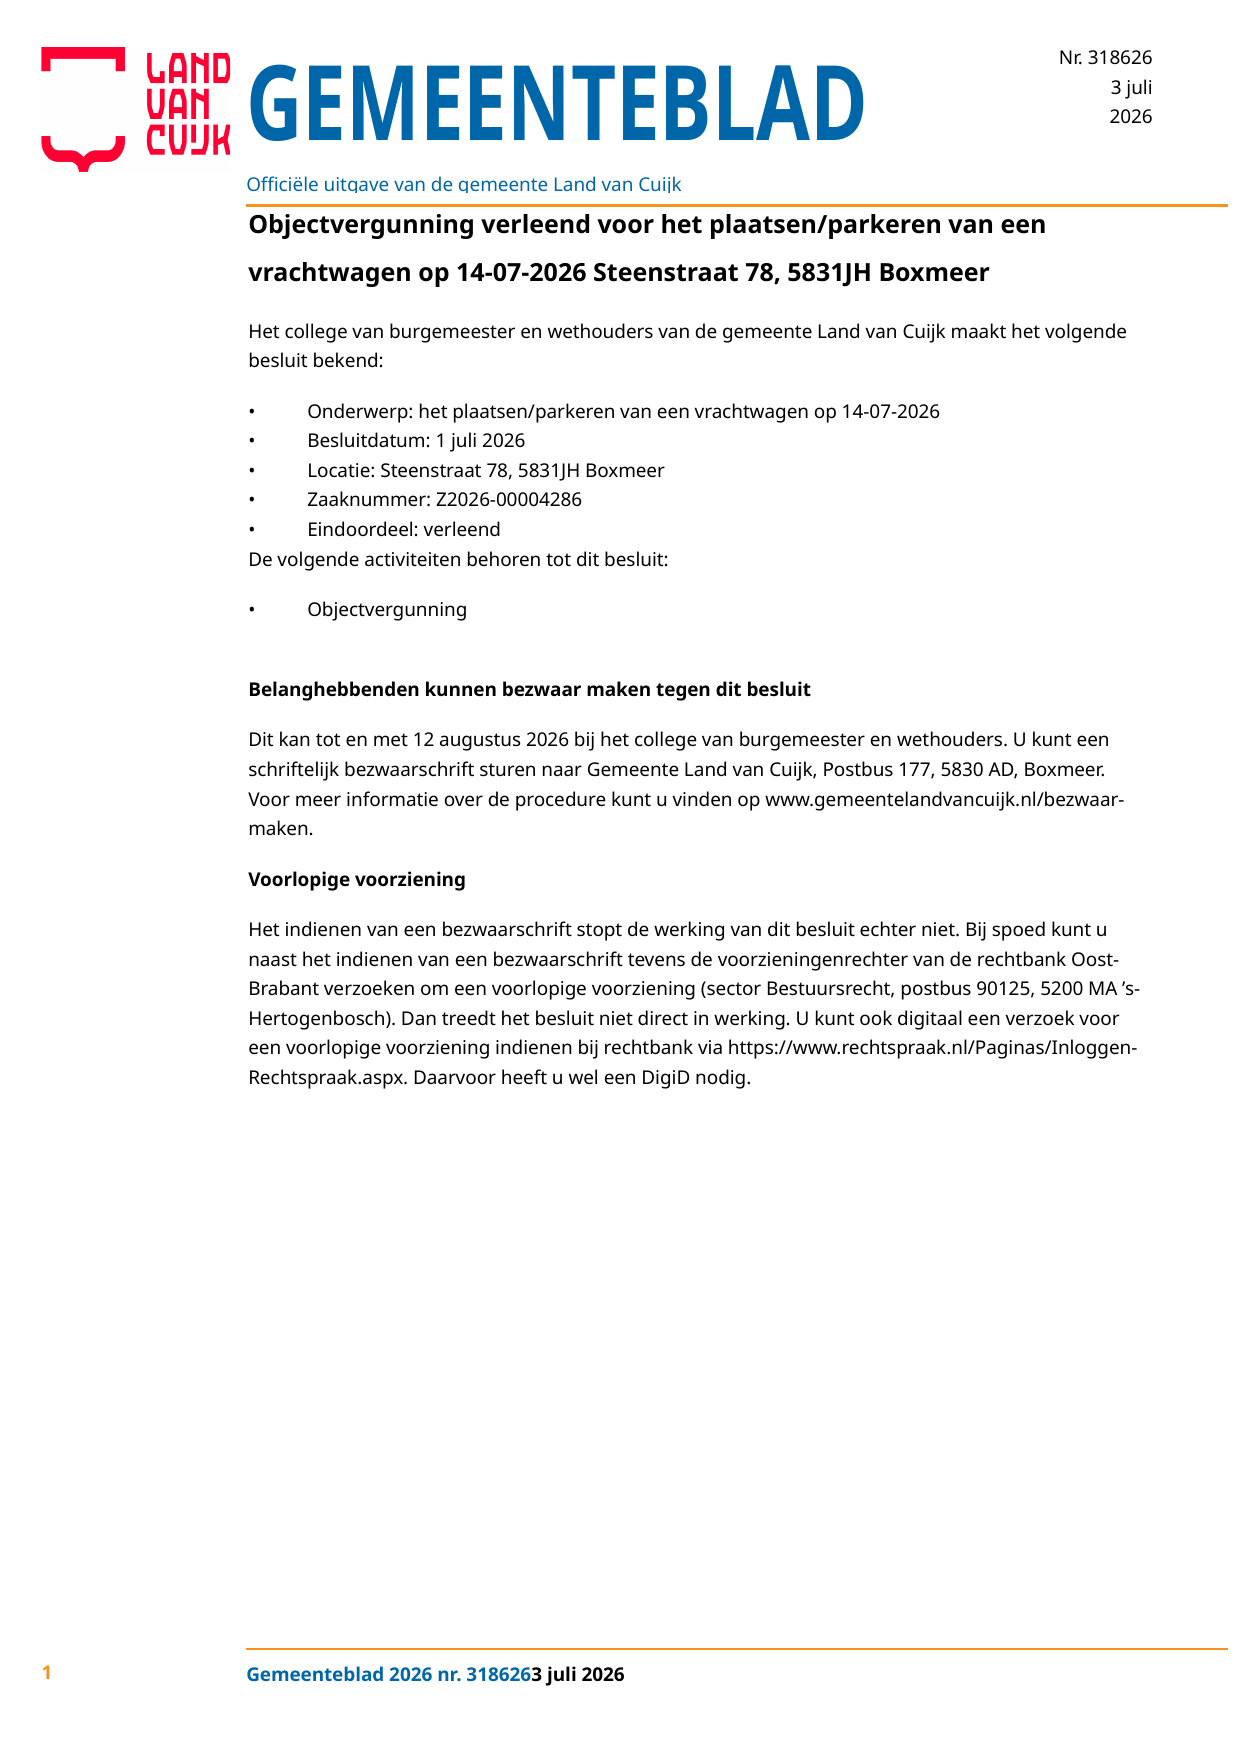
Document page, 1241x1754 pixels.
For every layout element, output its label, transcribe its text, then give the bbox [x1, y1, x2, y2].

list Eindoordeel: verleend [248, 516, 1152, 542]
list Objectvergunning [248, 596, 1152, 622]
text Dit kan tot en met 12 augustus 2026 bij het college van burgemeester en wethouders. U kunt een schriftelijk bezwaarschrift sturen naar Gemeente Land van Cuijk, Postbus 177, 5830 AD, Boxmeer. Voor meer informatie over de procedure kunt u vinden op www.gemeentelandvancuijk.nl/bezwaar-maken. [248, 727, 1152, 841]
list Besluitdatum: 1 juli 2026 [248, 427, 1152, 453]
list Zaaknummer: Z2026-00004286 [248, 487, 1152, 512]
text Het college van burgemeester en wethouders van de gemeente Land van Cuijk maakt het volgende besluit bekend: [248, 318, 1152, 373]
list Locatie: Steenstraat 78, 5831JH Boxmeer [248, 457, 1152, 483]
text De volgende activiteiten behoren tot dit besluit: [248, 546, 1152, 572]
text Het indienen van een bezwaarschrift stopt de werking van dit besluit echter niet. Bij spoed kunt u naast het indienen van een bezwaarschrift tevens de voorzieningenrechter van de rechtbank Oost-Brabant verzoeken om een voorlopige voorziening (sector Bestuursrecht, postbus 90125, 5200 MA ’s-Hertogenbosch). Dan treedt het besluit niet direct in werking. U kunt ook digitaal een verzoek voor een voorlopige voorziening indienen bij rechtbank via https://www.rechtspraak.nl/Paginas/Inloggen-Rechtspraak.aspx. Daarvoor heeft u wel een DigiD nodig. [248, 916, 1152, 1090]
picture [41, 47, 231, 172]
text Voorlopige voorziening [248, 866, 1152, 892]
text Objectvergunning verleend voor het plaatsen/parkeren van een vrachtwagen op 14-07-2026 Steenstraat 78, 5831JH Boxmeer [248, 207, 1152, 288]
text Belanghebbenden kunnen bezwaar maken tegen dit besluit [248, 676, 1152, 702]
list Onderwerp: het plaatsen/parkeren van een vrachtwagen op 14-07-2026 [248, 398, 1152, 424]
